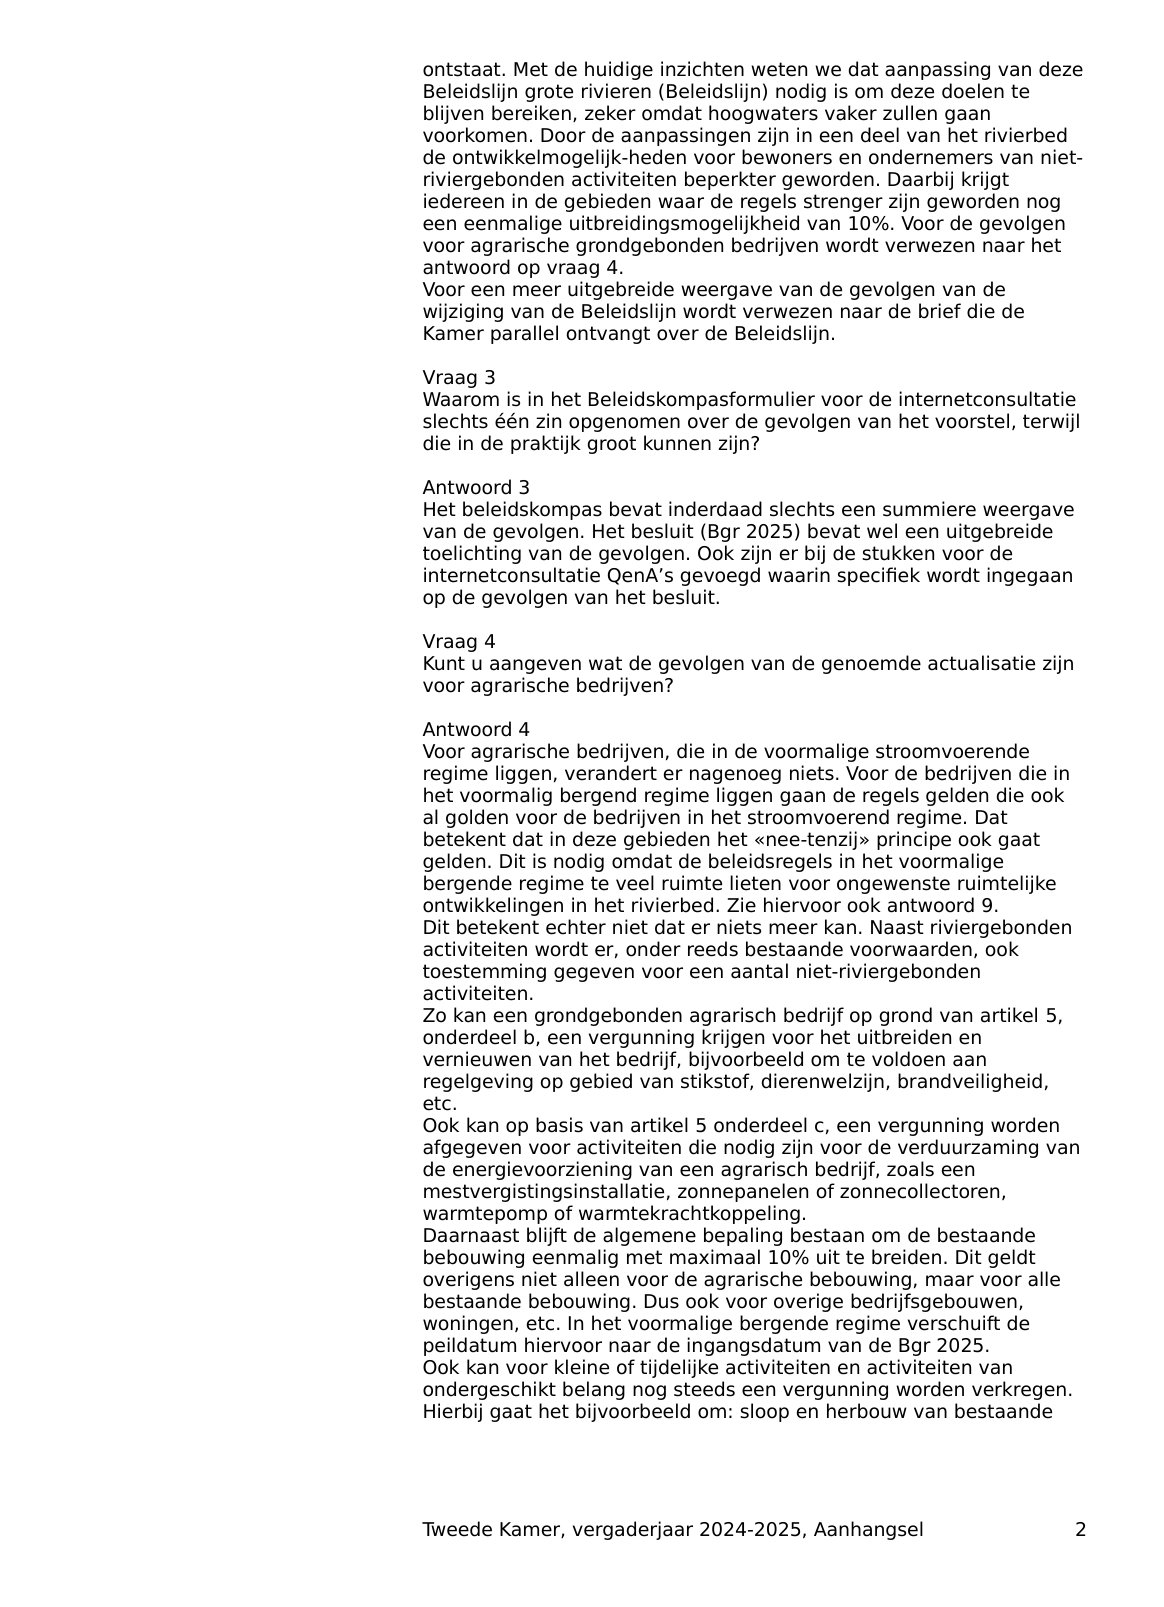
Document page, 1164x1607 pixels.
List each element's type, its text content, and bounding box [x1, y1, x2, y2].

text Antwoord 3 [422, 477, 1087, 499]
text Voor agrarische bedrijven, die in de voormalige stroomvoerende regime liggen, verandert er nagenoeg niets. Voor de bedrijven die in het voormalig bergend regime liggen gaan de regels gelden die ook al golden voor de bedrijven in het stroomvoerend regime. Dat betekent dat in deze gebieden het «nee-tenzij» principe ook gaat gelden. Dit is nodig omdat de beleidsregels in het voormalige bergende regime te veel ruimte lieten voor ongewenste ruimtelijke ontwikkelingen in het rivierbed. Zie hiervoor ook antwoord 9. [422, 741, 1087, 917]
text Waarom is in het Beleidskompasformulier voor de internetconsultatie slechts één zin opgenomen over de gevolgen van het voorstel, terwijl die in de praktijk groot kunnen zijn? [422, 389, 1087, 455]
text Vraag 3 [422, 367, 1087, 389]
text Vraag 4 [422, 631, 1087, 653]
text ontstaat. Met de huidige inzichten weten we dat aanpassing van deze Beleidslijn grote rivieren (Beleidslijn) nodig is om deze doelen te blijven bereiken, zeker omdat hoogwaters vaker zullen gaan voorkomen. Door de aanpassingen zijn in een deel van het rivierbed de ontwikkelmogelijk-heden voor bewoners en ondernemers van niet-riviergebonden activiteiten beperkter geworden. Daarbij krijgt iedereen in de gebieden waar de regels strenger zijn geworden nog een eenmalige uitbreidingsmogelijkheid van 10%. Voor de gevolgen voor agrarische grondgebonden bedrijven wordt verwezen naar het antwoord op vraag 4. [422, 59, 1087, 279]
text Kunt u aangeven wat de gevolgen van de genoemde actualisatie zijn voor agrarische bedrijven? [422, 653, 1087, 697]
text Zo kan een grondgebonden agrarisch bedrijf op grond van artikel 5, onderdeel b, een vergunning krijgen voor het uitbreiden en vernieuwen van het bedrijf, bijvoorbeeld om te voldoen aan regelgeving op gebied van stikstof, dierenwelzijn, brandveiligheid, etc. [422, 1005, 1087, 1115]
text Ook kan op basis van artikel 5 onderdeel c, een vergunning worden afgegeven voor activiteiten die nodig zijn voor de verduurzaming van de energievoorziening van een agrarisch bedrijf, zoals een mestvergistingsinstallatie, zonnepanelen of zonnecollectoren, warmtepomp of warmtekrachtkoppeling. [422, 1115, 1087, 1225]
text Voor een meer uitgebreide weergave van de gevolgen van de wijziging van de Beleidslijn wordt verwezen naar de brief die de Kamer parallel ontvangt over de Beleidslijn. [422, 279, 1087, 345]
text Ook kan voor kleine of tijdelijke activiteiten en activiteiten van ondergeschikt belang nog steeds een vergunning worden verkregen. Hierbij gaat het bijvoorbeeld om: sloop en herbouw van bestaande [422, 1357, 1087, 1423]
text Dit betekent echter niet dat er niets meer kan. Naast riviergebonden activiteiten wordt er, onder reeds bestaande voorwaarden, ook toestemming gegeven voor een aantal niet-riviergebonden activiteiten. [422, 917, 1087, 1005]
text Het beleidskompas bevat inderdaad slechts een summiere weergave van de gevolgen. Het besluit (Bgr 2025) bevat wel een uitgebreide toelichting van de gevolgen. Ook zijn er bij de stukken voor de internetconsultatie QenA’s gevoegd waarin specifiek wordt ingegaan op de gevolgen van het besluit. [422, 499, 1087, 609]
text Daarnaast blijft de algemene bepaling bestaan om de bestaande bebouwing eenmalig met maximaal 10% uit te breiden. Dit geldt overigens niet alleen voor de agrarische bebouwing, maar voor alle bestaande bebouwing. Dus ook voor overige bedrijfsgebouwen, woningen, etc. In het voormalige bergende regime verschuift de peildatum hiervoor naar de ingangsdatum van de Bgr 2025. [422, 1225, 1087, 1357]
text Antwoord 4 [422, 719, 1087, 741]
